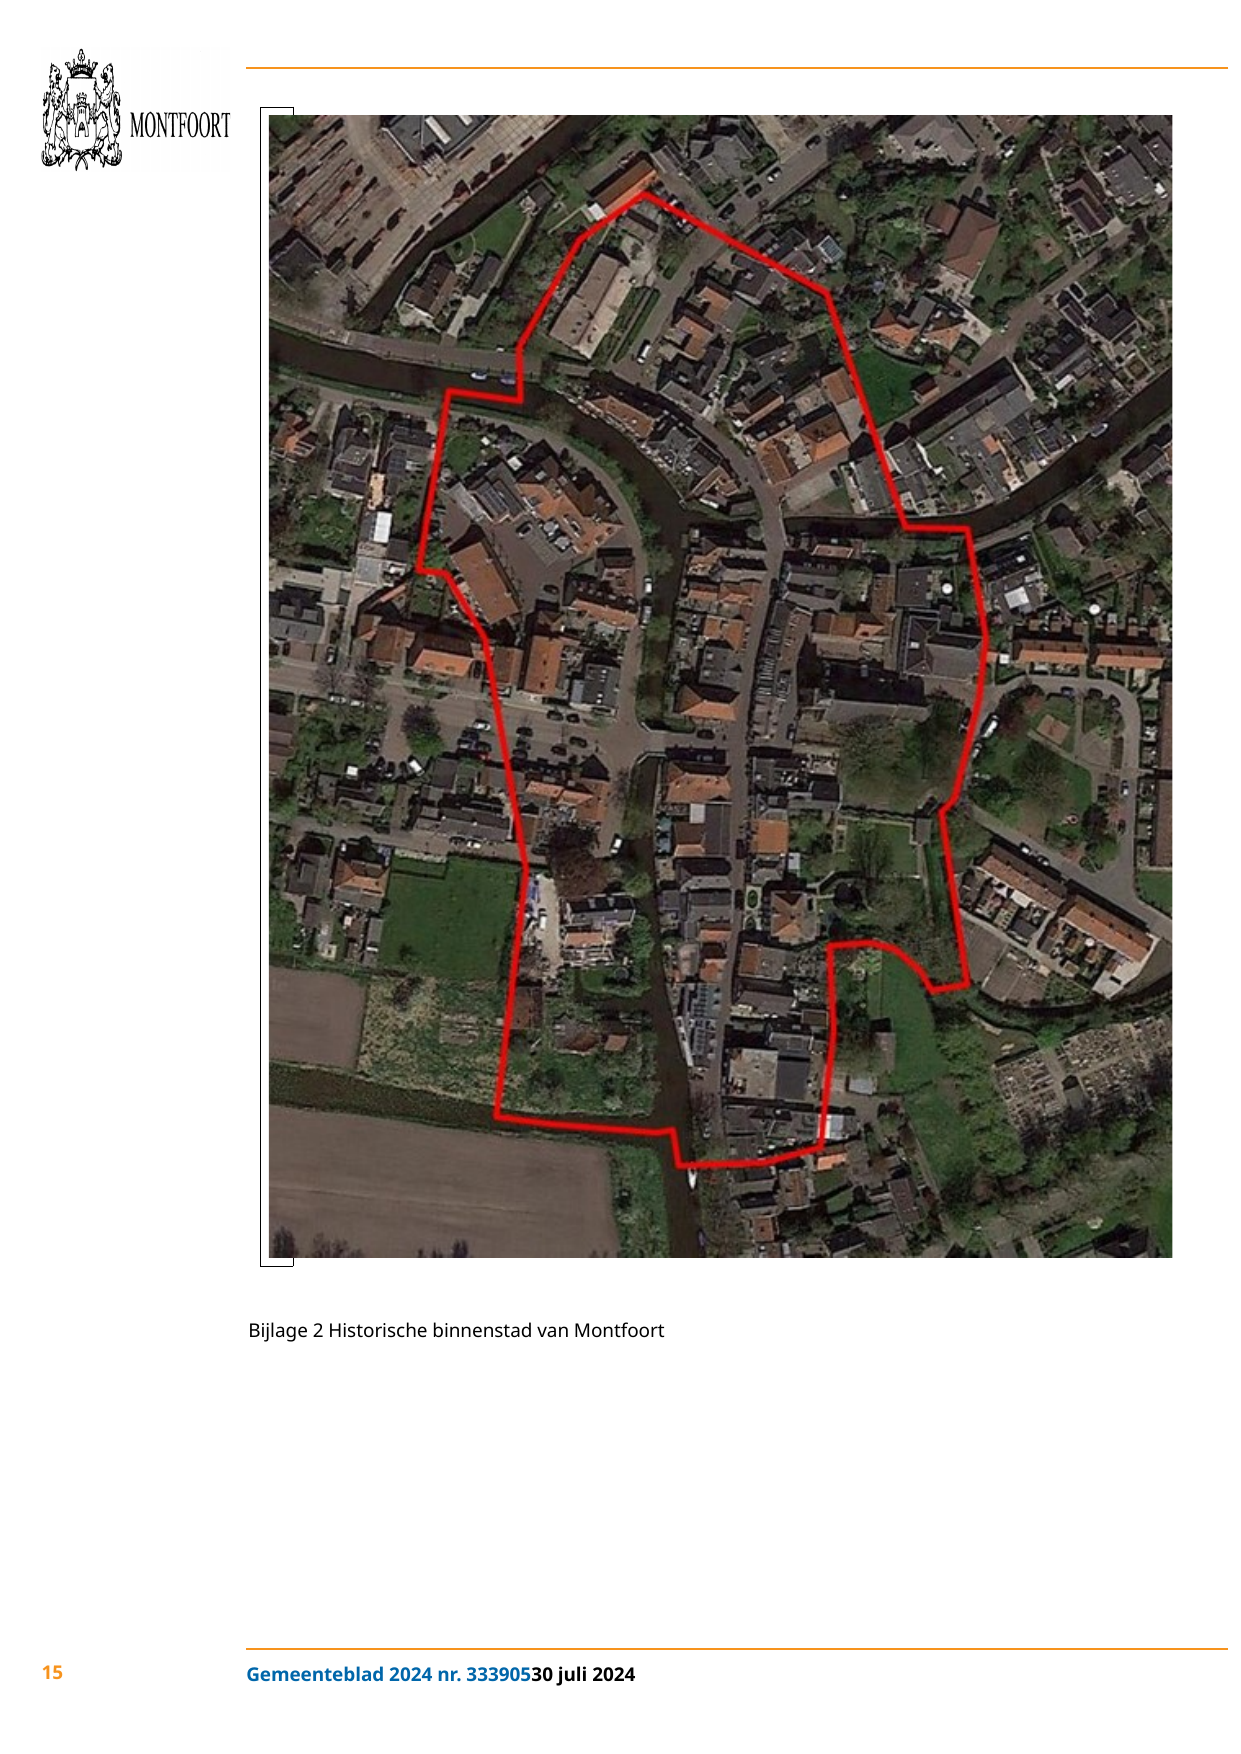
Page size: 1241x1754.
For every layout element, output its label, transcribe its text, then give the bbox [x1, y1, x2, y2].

text Bijlage 2 Historische binnenstad van Montfoort [248, 1317, 1152, 1343]
picture [268, 115, 1173, 1258]
picture [41, 47, 231, 172]
